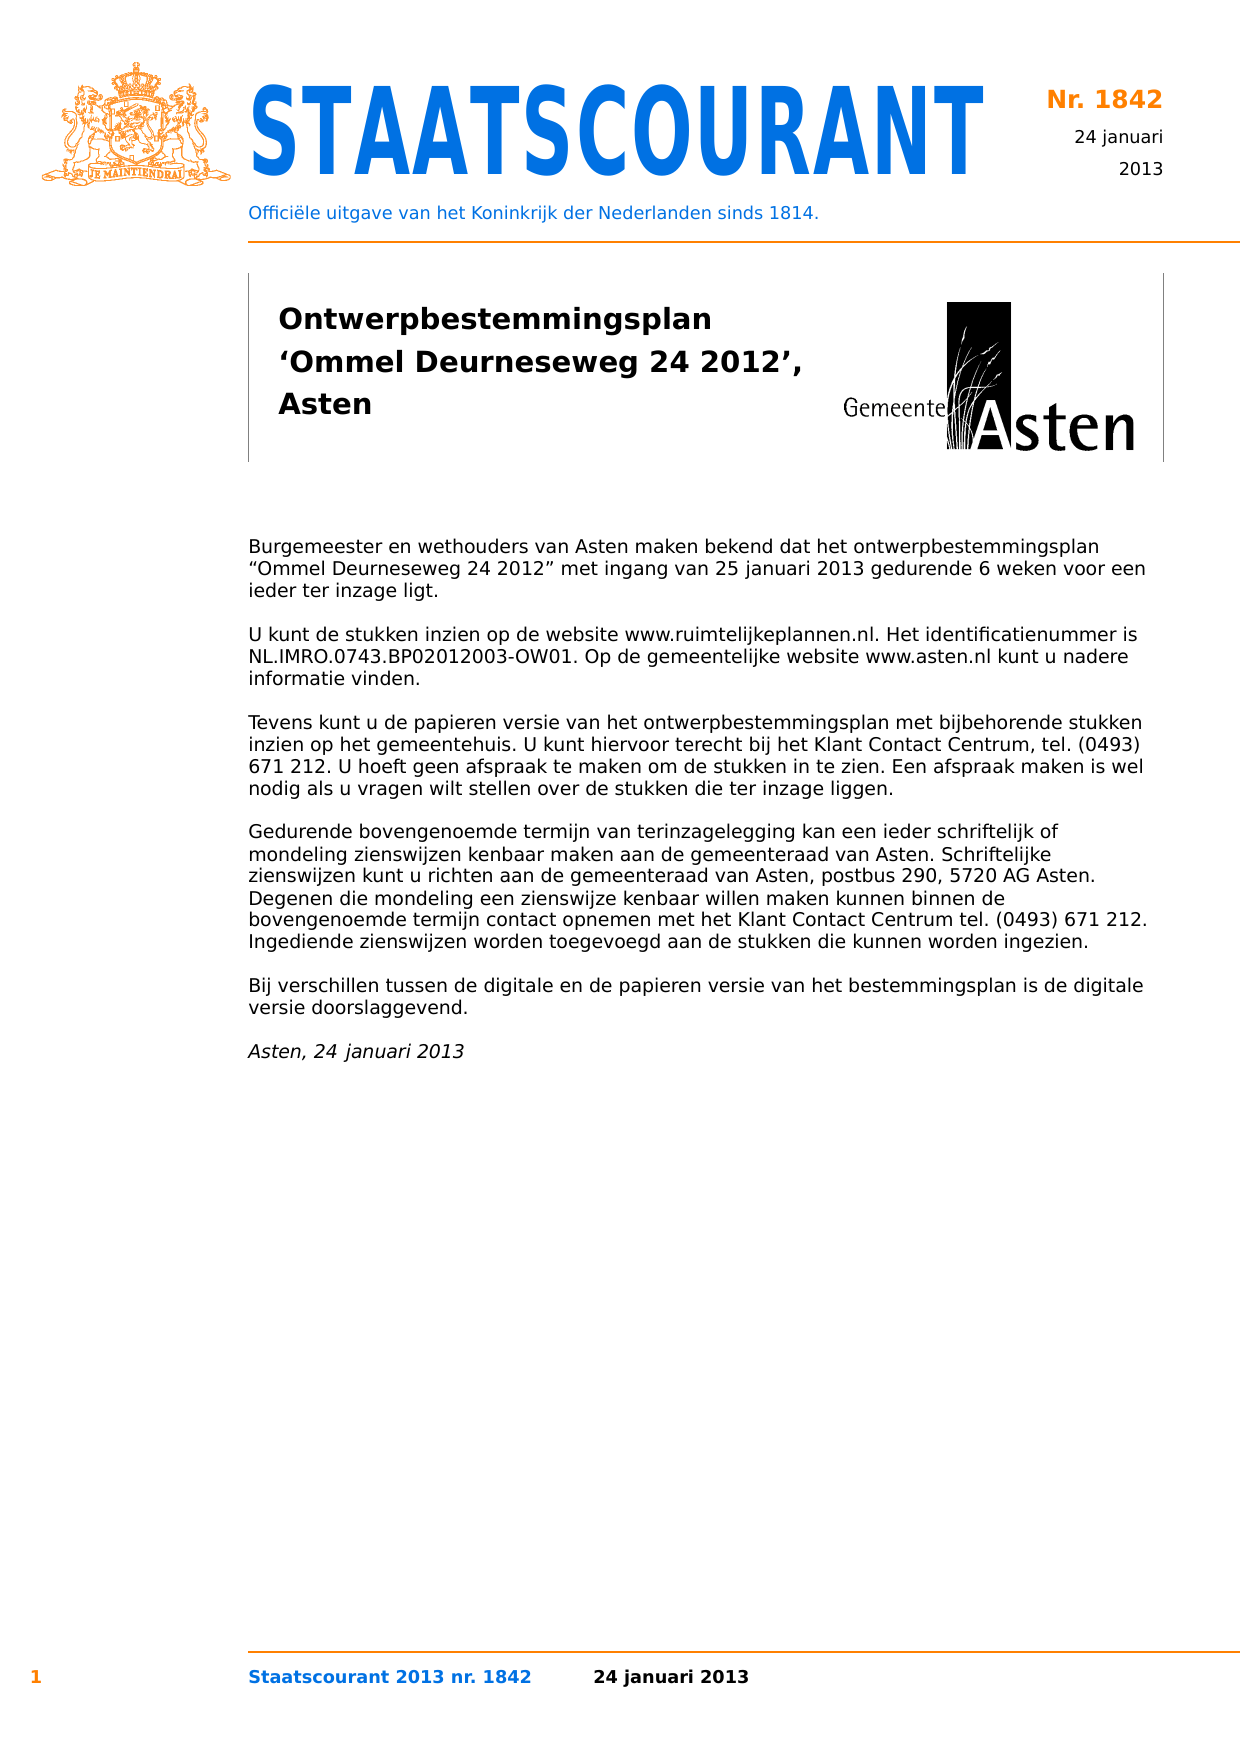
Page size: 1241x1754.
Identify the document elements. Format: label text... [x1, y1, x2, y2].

table_cell 24 januari [998, 121, 1240, 153]
table_header STAATSCOURANT [248, 62, 998, 203]
table_header Nr. 1842 [998, 62, 1240, 121]
text Bij verschillen tussen de digitale en de papieren versie van het bestemmingsplan is de digitale versie doorslaggevend. [248, 975, 1163, 1019]
picture [844, 302, 1134, 462]
text Tevens kunt u de papieren versie van het ontwerpbestemmingsplan met bijbehorende stukken inzien op het gemeentehuis. U kunt hiervoor terecht bij het Klant Contact Centrum, tel. (0493) 671 212. U hoeft geen afspraak te maken om de stukken in te zien. Een afspraak maken is wel nodig als u vragen wilt stellen over de stukken die ter inzage liggen. [248, 712, 1163, 799]
text Burgemeester en wethouders van Asten maken bekend dat het ontwerpbestemmingsplan “Ommel Deurneseweg 24 2012” met ingang van 25 januari 2013 gedurende 6 weken voor een ieder ter inzage ligt. [248, 536, 1163, 602]
text Degenen die mondeling een zienswijze kenbaar willen maken kunnen binnen de bovengenoemde termijn contact opnemen met het Klant Contact Centrum tel. (0493) 671 212. [248, 887, 1163, 931]
text U kunt de stukken inzien op de website www.ruimtelijkeplannen.nl. Het identificatienummer is NL.IMRO.0743.BP02012003-OW01. Op de gemeentelijke website www.asten.nl kunt u nadere informatie vinden. [248, 624, 1163, 690]
subtitle Ontwerpbestemmingsplan ‘Ommel Deurneseweg 24 2012’, Asten [249, 273, 1163, 462]
table_header [25, 62, 248, 241]
table_cell Officiële uitgave van het Koninkrijk der Nederlanden sinds 1814. [248, 203, 1240, 241]
text Asten, 24 januari 2013 [248, 1041, 1163, 1063]
picture [41, 62, 231, 186]
table_cell 2013 [998, 153, 1240, 203]
text Ingediende zienswijzen worden toegevoegd aan de stukken die kunnen worden ingezien. [248, 931, 1163, 953]
text Gedurende bovengenoemde termijn van terinzagelegging kan een ieder schriftelijk of mondeling zienswijzen kenbaar maken aan de gemeenteraad van Asten. Schriftelijke zienswijzen kunt u richten aan de gemeenteraad van Asten, postbus 290, 5720 AG Asten. [248, 821, 1163, 887]
